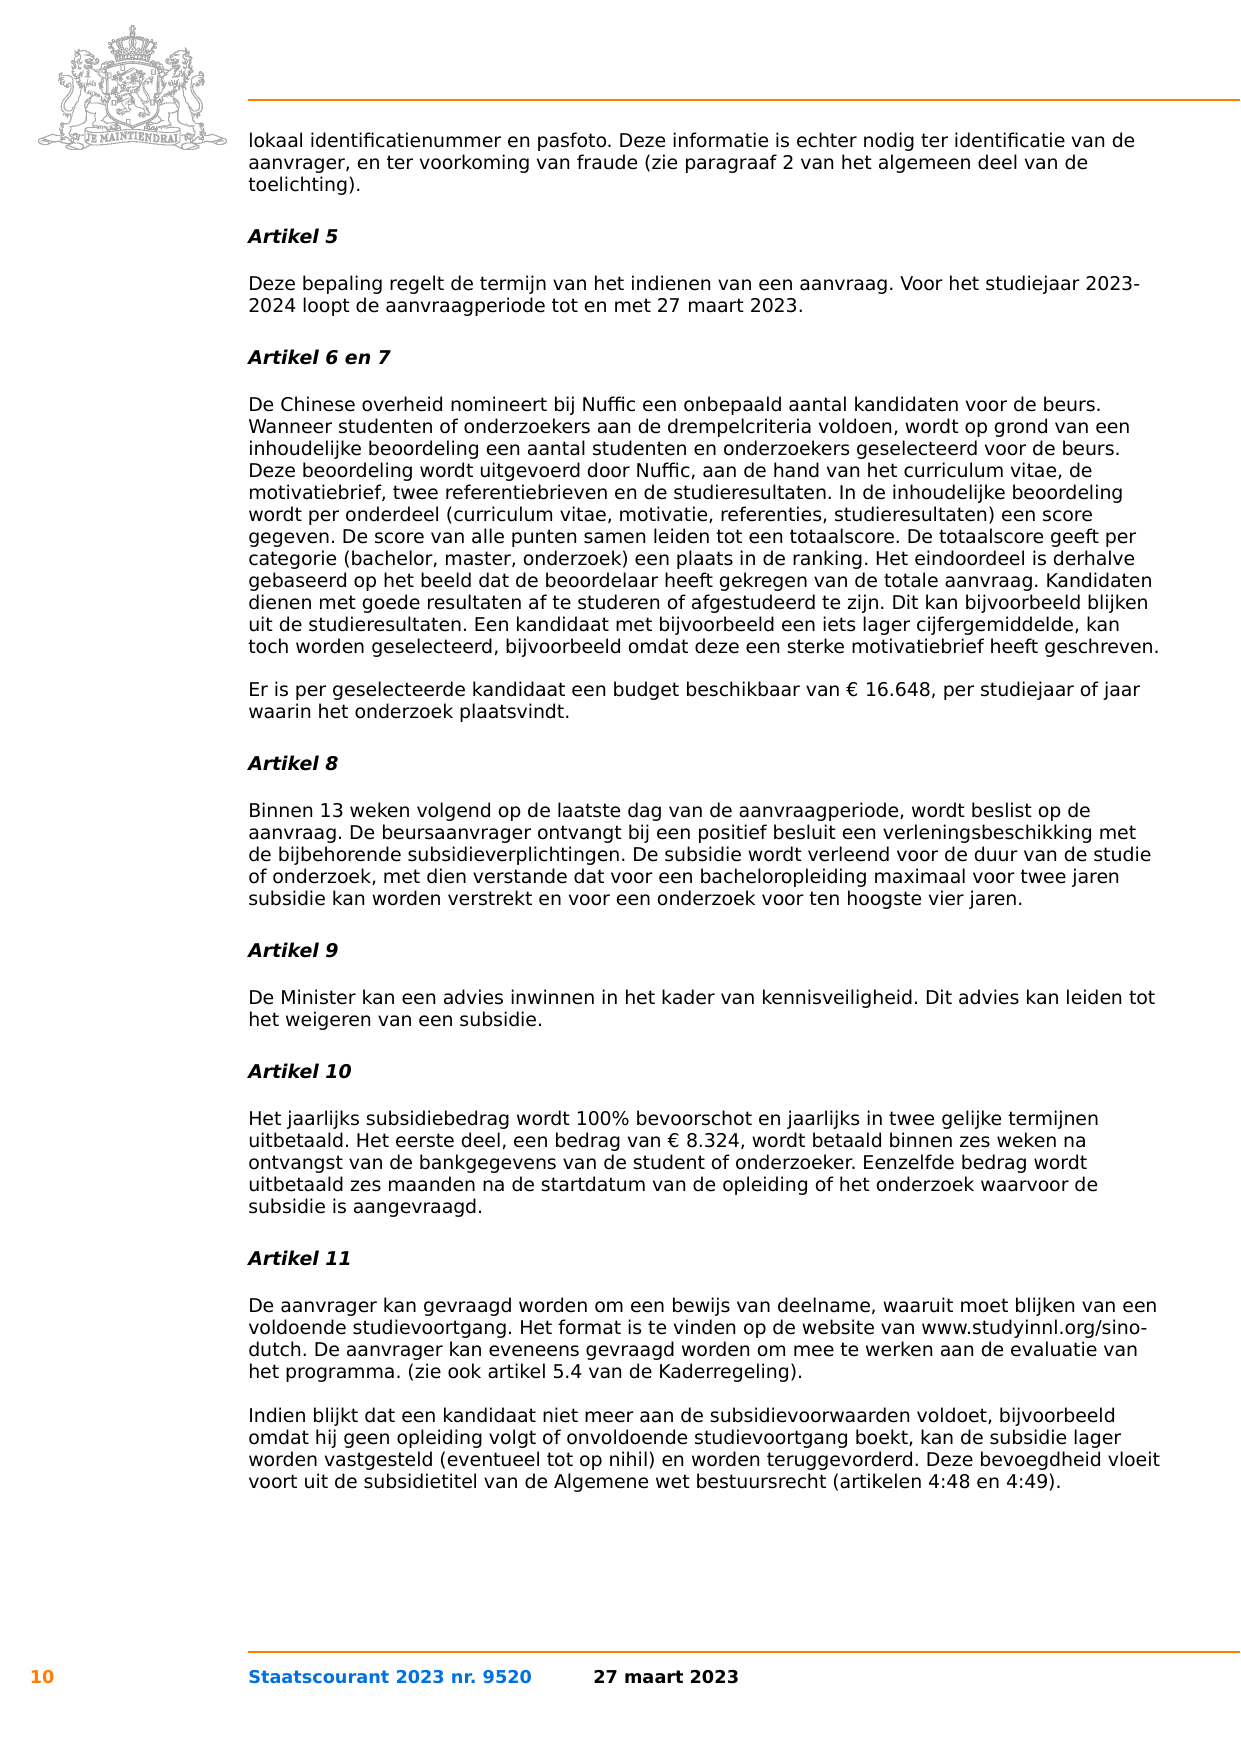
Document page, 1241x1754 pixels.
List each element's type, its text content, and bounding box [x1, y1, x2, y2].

text De Minister kan een advies inwinnen in het kader van kennisveiligheid. Dit advies kan leiden tot het weigeren van een subsidie. [248, 987, 1163, 1031]
picture [38, 25, 227, 150]
text De Chinese overheid nomineert bij Nuffic een onbepaald aantal kandidaten voor de beurs. Wanneer studenten of onderzoekers aan de drempelcriteria voldoen, wordt op grond van een inhoudelijke beoordeling een aantal studenten en onderzoekers geselecteerd voor de beurs. Deze beoordeling wordt uitgevoerd door Nuffic, aan de hand van het curriculum vitae, de motivatiebrief, twee referentiebrieven en de studieresultaten. In de inhoudelijke beoordeling wordt per onderdeel (curriculum vitae, motivatie, referenties, studieresultaten) een score gegeven. De score van alle punten samen leiden tot een totaalscore. De totaalscore geeft per categorie (bachelor, master, onderzoek) een plaats in de ranking. Het eindoordeel is derhalve gebaseerd op het beeld dat de beoordelaar heeft gekregen van de totale aanvraag. Kandidaten dienen met goede resultaten af te studeren of afgestudeerd te zijn. Dit kan bijvoorbeeld blijken uit de studieresultaten. Een kandidaat met bijvoorbeeld een iets lager cijfergemiddelde, kan toch worden geselecteerd, bijvoorbeeld omdat deze een sterke motivatiebrief heeft geschreven. [248, 394, 1163, 657]
subtitle Artikel 5 [248, 226, 1163, 248]
subtitle Artikel 6 en 7 [248, 347, 1163, 369]
text Het jaarlijks subsidiebedrag wordt 100% bevoorschot en jaarlijks in twee gelijke termijnen uitbetaald. Het eerste deel, een bedrag van € 8.324, wordt betaald binnen zes weken na ontvangst van de bankgegevens van de student of onderzoeker. Eenzelfde bedrag wordt uitbetaald zes maanden na de startdatum van de opleiding of het onderzoek waarvoor de subsidie is aangevraagd. [248, 1108, 1163, 1218]
text De aanvrager kan gevraagd worden om een bewijs van deelname, waaruit moet blijken van een voldoende studievoortgang. Het format is te vinden op de website van www.studyinnl.org/sino-dutch. De aanvrager kan eveneens gevraagd worden om mee te werken aan de evaluatie van het programma. (zie ook artikel 5.4 van de Kaderregeling). [248, 1295, 1163, 1383]
text Deze bepaling regelt de termijn van het indienen van een aanvraag. Voor het studiejaar 2023-2024 loopt de aanvraagperiode tot en met 27 maart 2023. [248, 273, 1163, 317]
text Er is per geselecteerde kandidaat een budget beschikbaar van € 16.648, per studiejaar of jaar waarin het onderzoek plaatsvindt. [248, 679, 1163, 723]
subtitle Artikel 10 [248, 1061, 1163, 1083]
subtitle Artikel 9 [248, 940, 1163, 962]
text lokaal identificatienummer en pasfoto. Deze informatie is echter nodig ter identificatie van de aanvrager, en ter voorkoming van fraude (zie paragraaf 2 van het algemeen deel van de toelichting). [248, 130, 1163, 196]
subtitle Artikel 8 [248, 753, 1163, 775]
subtitle Artikel 11 [248, 1248, 1163, 1270]
text Indien blijkt dat een kandidaat niet meer aan de subsidievoorwaarden voldoet, bijvoorbeeld omdat hij geen opleiding volgt of onvoldoende studievoortgang boekt, kan de subsidie lager worden vastgesteld (eventueel tot op nihil) en worden teruggevorderd. Deze bevoegdheid vloeit voort uit de subsidietitel van de Algemene wet bestuursrecht (artikelen 4:48 en 4:49). [248, 1405, 1163, 1493]
text Binnen 13 weken volgend op de laatste dag van de aanvraagperiode, wordt beslist op de aanvraag. De beursaanvrager ontvangt bij een positief besluit een verleningsbeschikking met de bijbehorende subsidieverplichtingen. De subsidie wordt verleend voor de duur van de studie of onderzoek, met dien verstande dat voor een bacheloropleiding maximaal voor twee jaren subsidie kan worden verstrekt en voor een onderzoek voor ten hoogste vier jaren. [248, 800, 1163, 910]
